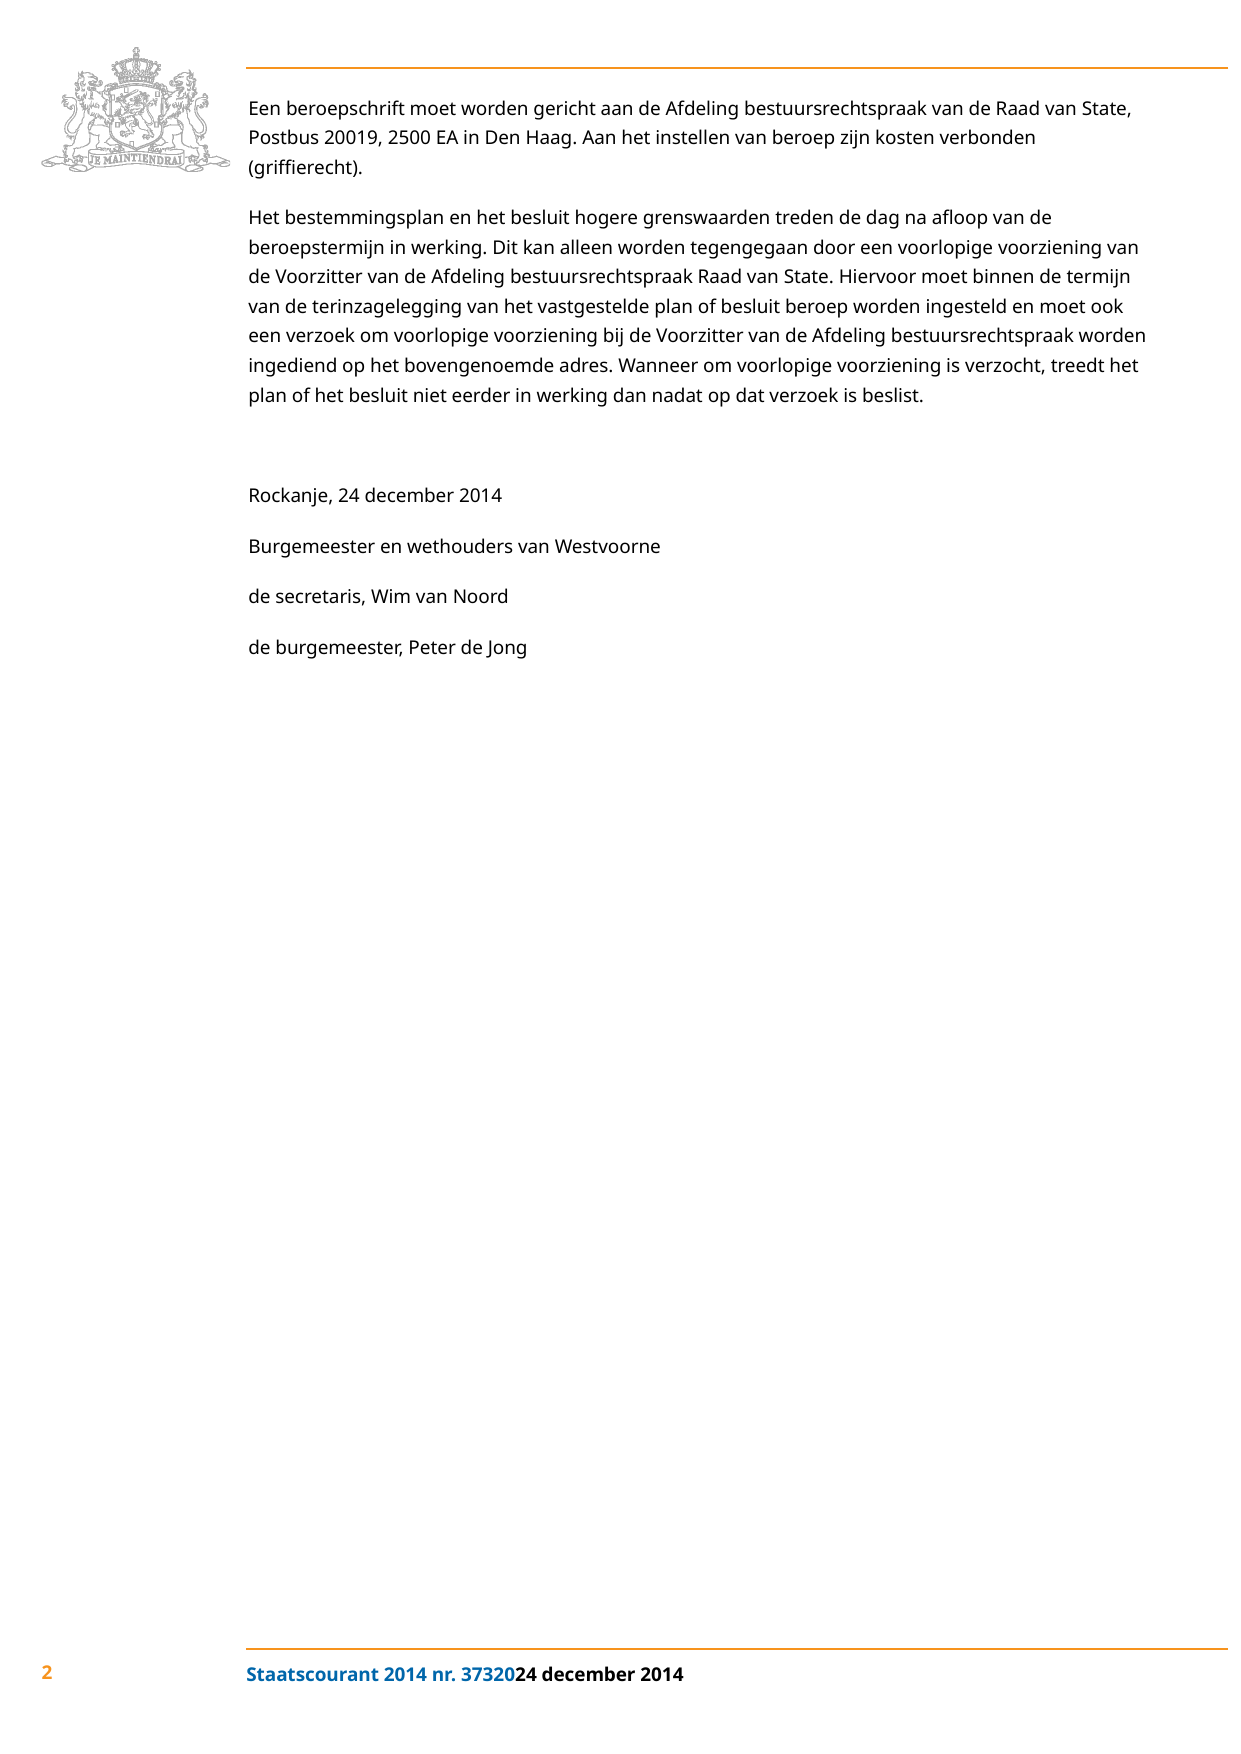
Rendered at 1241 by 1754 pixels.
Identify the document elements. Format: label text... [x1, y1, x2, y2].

picture [41, 47, 231, 172]
text Burgemeester en wethouders van Westvoorne [248, 533, 1152, 559]
text Rockanje, 24 december 2014 [248, 483, 1152, 508]
text Het bestemmingsplan en het besluit hogere grenswaarden treden de dag na afloop van de beroepstermijn in werking. Dit kan alleen worden tegengegaan door een voorlopige voorziening van de Voorzitter van de Afdeling bestuursrechtspraak Raad van State. Hiervoor moet binnen de termijn van de terinzagelegging van het vastgestelde plan of besluit beroep worden ingesteld en moet ook een verzoek om voorlopige voorziening bij de Voorzitter van de Afdeling bestuursrechtspraak worden ingediend op het bovengenoemde adres. Wanneer om voorlopige voorziening is verzocht, treedt het plan of het besluit niet eerder in werking dan nadat op dat verzoek is beslist. [248, 204, 1152, 408]
text de secretaris, Wim van Noord [248, 583, 1152, 609]
text de burgemeester, Peter de Jong [248, 634, 1152, 660]
text Een beroepschrift moet worden gericht aan de Afdeling bestuursrechtspraak van de Raad van State, Postbus 20019, 2500 EA in Den Haag. Aan het instellen van beroep zijn kosten verbonden (griffierecht). [248, 95, 1152, 180]
